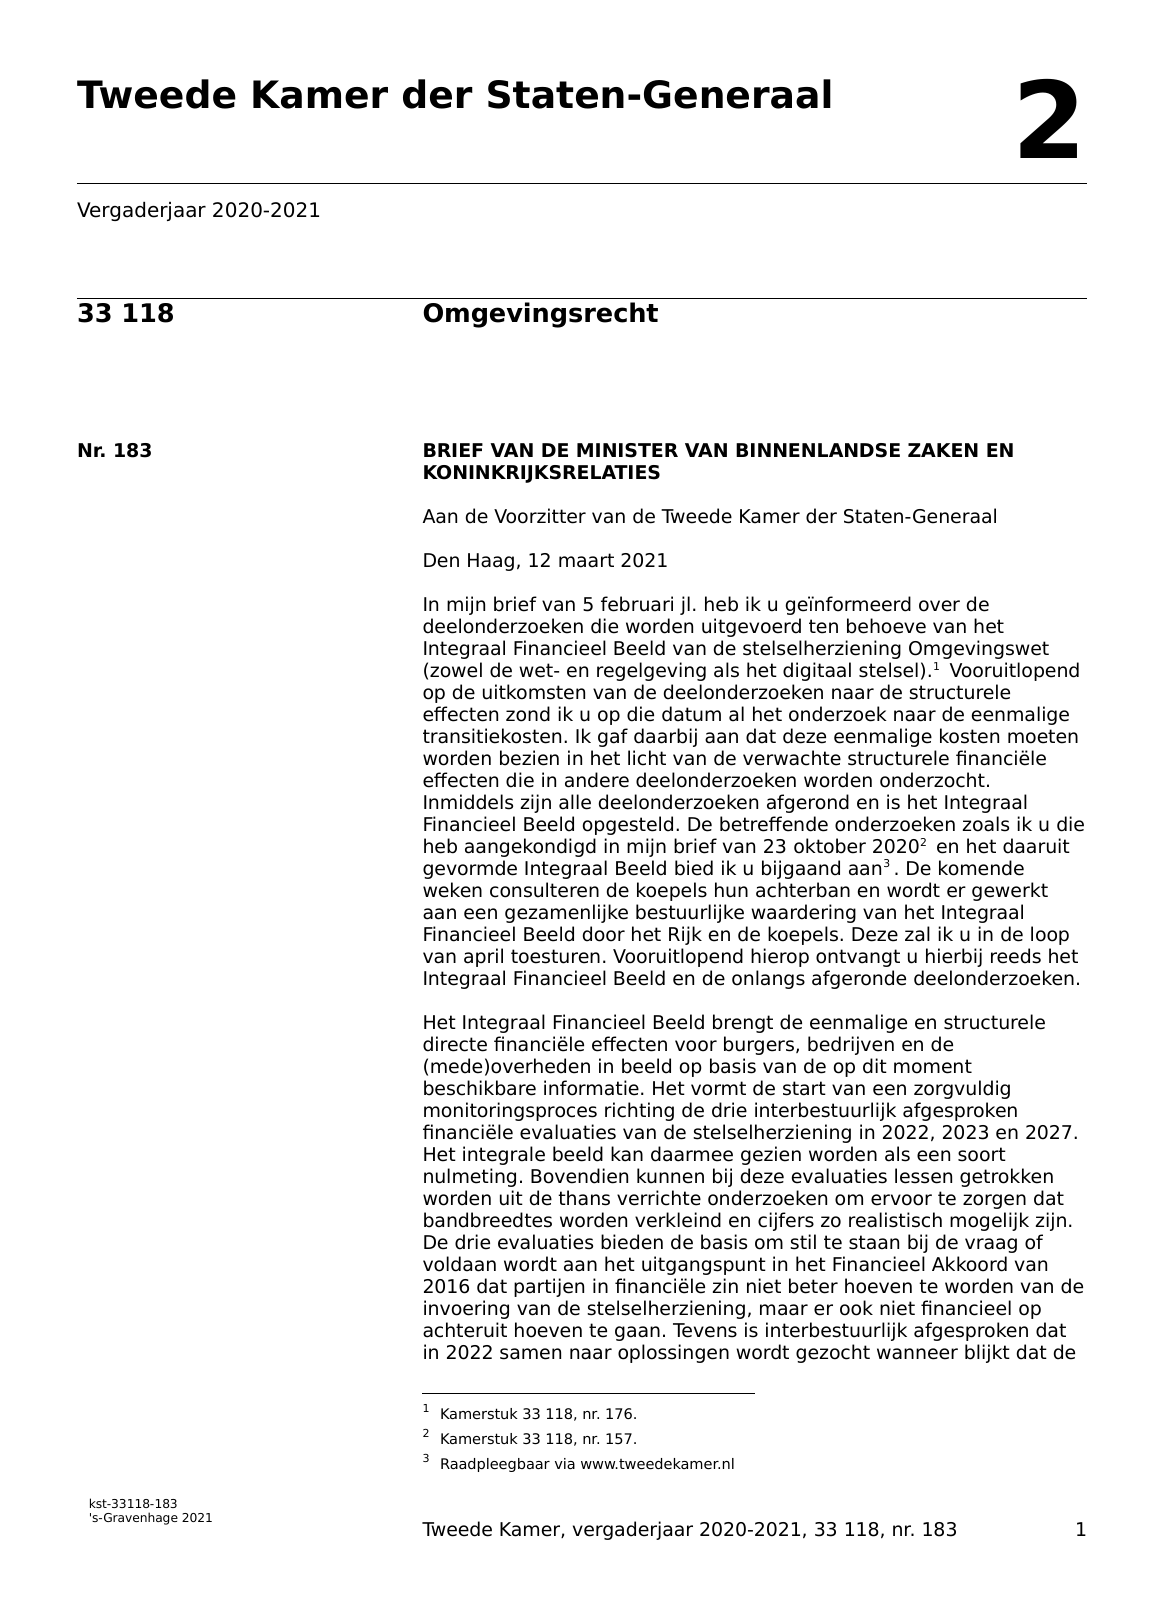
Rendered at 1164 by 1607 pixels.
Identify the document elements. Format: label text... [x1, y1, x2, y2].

text Aan de Voorzitter van de Tweede Kamer der Staten-Generaal [422, 506, 1087, 528]
text Raadpleegbaar via www.tweedekamer.nl [422, 1452, 1087, 1474]
table_header 2 [886, 59, 1087, 183]
text Kamerstuk 33 118, nr. 157. [422, 1427, 1087, 1449]
text Kamerstuk 33 118, nr. 176. [422, 1402, 1087, 1424]
table_header Tweede Kamer der Staten-Generaal [77, 59, 886, 183]
subtitle Nr. 183 BRIEF VAN DE MINISTER VAN BINNENLANDSE ZAKEN EN KONINKRIJKSRELATIES [77, 440, 1087, 484]
table_cell Vergaderjaar 2020-2021 [77, 184, 1087, 298]
text In mijn brief van 5 februari jl. heb ik u geïnformeerd over de deelonderzoeken die worden uitgevoerd ten behoeve van het Integraal Financieel Beeld van de stelselherziening Omgevingswet (zowel de wet- en regelgeving als het digitaal stelsel). Vooruitlopend op de uitkomsten van de deelonderzoeken naar de structurele effecten zond ik u op die datum al het onderzoek naar de eenmalige transitiekosten. Ik gaf daarbij aan dat deze eenmalige kosten moeten worden bezien in het licht van de verwachte structurele financiële effecten die in andere deelonderzoeken worden onderzocht. Inmiddels zijn alle deelonderzoeken afgerond en is het Integraal Financieel Beeld opgesteld. De betreffende onderzoeken zoals ik u die heb aangekondigd in mijn brief van 23 oktober 2020 en het daaruit gevormde Integraal Beeld bied ik u bijgaand aan. De komende weken consulteren de koepels hun achterban en wordt er gewerkt aan een gezamenlijke bestuurlijke waardering van het Integraal Financieel Beeld door het Rijk en de koepels. Deze zal ik u in de loop van april toesturen. Vooruitlopend hierop ontvangt u hierbij reeds het Integraal Financieel Beeld en de onlangs afgeronde deelonderzoeken. [422, 594, 1087, 990]
text kst-33118-183 [88, 1497, 323, 1511]
text Het Integraal Financieel Beeld brengt de eenmalige en structurele directe financiële effecten voor burgers, bedrijven en de (mede)overheden in beeld op basis van de op dit moment beschikbare informatie. Het vormt de start van een zorgvuldig monitoringsproces richting de drie interbestuurlijk afgesproken financiële evaluaties van de stelselherziening in 2022, 2023 en 2027. Het integrale beeld kan daarmee gezien worden als een soort nulmeting. Bovendien kunnen bij deze evaluaties lessen getrokken worden uit de thans verrichte onderzoeken om ervoor te zorgen dat bandbreedtes worden verkleind en cijfers zo realistisch mogelijk zijn. De drie evaluaties bieden de basis om stil te staan bij de vraag of voldaan wordt aan het uitgangspunt in het Financieel Akkoord van 2016 dat partijen in financiële zin niet beter hoeven te worden van de invoering van de stelselherziening, maar er ook niet financieel op achteruit hoeven te gaan. Tevens is interbestuurlijk afgesproken dat in 2022 samen naar oplossingen wordt gezocht wanneer blijkt dat de [422, 1012, 1087, 1364]
text Den Haag, 12 maart 2021 [422, 550, 1087, 572]
text 's-Gravenhage 2021 [88, 1511, 323, 1525]
subtitle 33 118 Omgevingsrecht [77, 299, 1087, 329]
